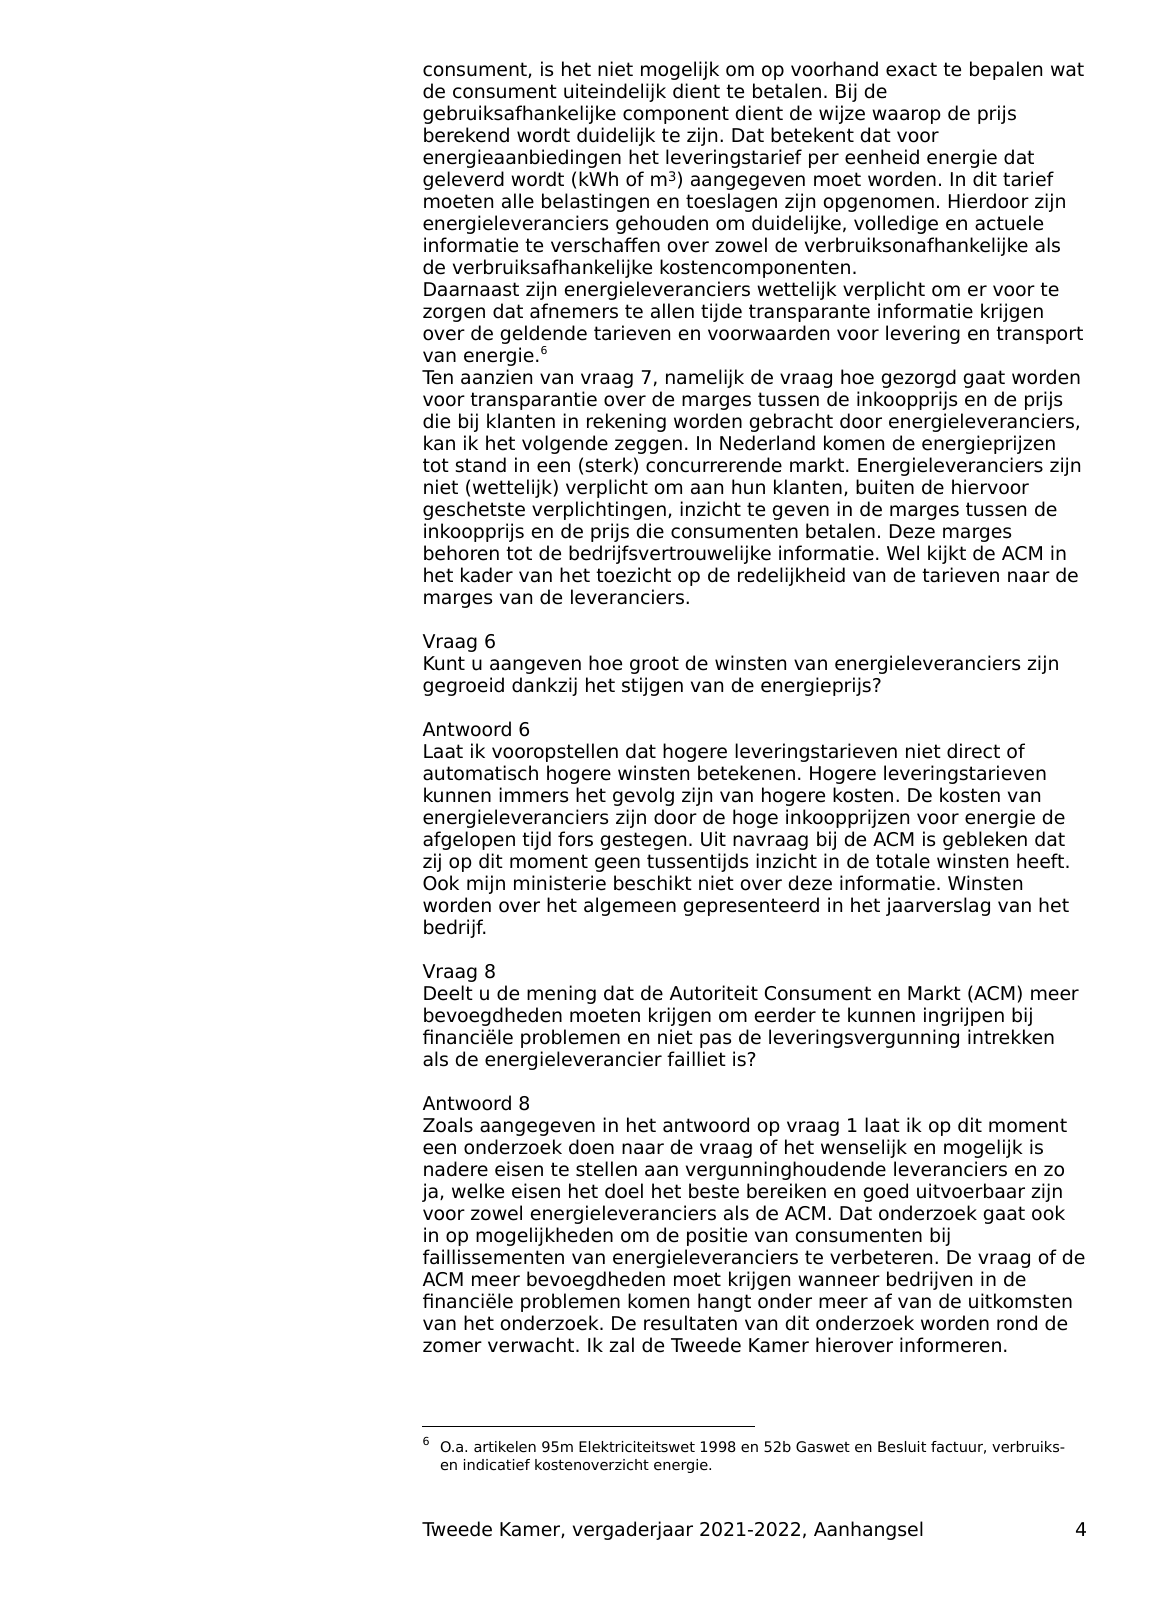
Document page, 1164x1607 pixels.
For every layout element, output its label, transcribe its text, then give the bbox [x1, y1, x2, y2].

text consument, is het niet mogelijk om op voorhand exact te bepalen wat de consument uiteindelijk dient te betalen. Bij de gebruiksafhankelijke component dient de wijze waarop de prijs berekend wordt duidelijk te zijn. Dat betekent dat voor energieaanbiedingen het leveringstarief per eenheid energie dat geleverd wordt (kWh of m3) aangegeven moet worden. In dit tarief moeten alle belastingen en toeslagen zijn opgenomen. Hierdoor zijn energieleveranciers gehouden om duidelijke, volledige en actuele informatie te verschaffen over zowel de verbruiksonafhankelijke als de verbruiksafhankelijke kostencomponenten. [422, 59, 1087, 279]
text O.a. artikelen 95m Elektriciteitswet 1998 en 52b Gaswet en Besluit factuur, verbruiks- en indicatief kostenoverzicht energie. [422, 1435, 1087, 1474]
text Deelt u de mening dat de Autoriteit Consument en Markt (ACM) meer bevoegdheden moeten krijgen om eerder te kunnen ingrijpen bij financiële problemen en niet pas de leveringsvergunning intrekken als de energieleverancier failliet is? [422, 983, 1087, 1071]
text Ten aanzien van vraag 7, namelijk de vraag hoe gezorgd gaat worden voor transparantie over de marges tussen de inkoopprijs en de prijs die bij klanten in rekening worden gebracht door energieleveranciers, kan ik het volgende zeggen. In Nederland komen de energieprijzen tot stand in een (sterk) concurrerende markt. Energieleveranciers zijn niet (wettelijk) verplicht om aan hun klanten, buiten de hiervoor geschetste verplichtingen, inzicht te geven in de marges tussen de inkoopprijs en de prijs die consumenten betalen. Deze marges behoren tot de bedrijfsvertrouwelijke informatie. Wel kijkt de ACM in het kader van het toezicht op de redelijkheid van de tarieven naar de marges van de leveranciers. [422, 367, 1087, 608]
text Zoals aangegeven in het antwoord op vraag 1 laat ik op dit moment een onderzoek doen naar de vraag of het wenselijk en mogelijk is nadere eisen te stellen aan vergunninghoudende leveranciers en zo ja, welke eisen het doel het beste bereiken en goed uitvoerbaar zijn voor zowel energieleveranciers als de ACM. Dat onderzoek gaat ook in op mogelijkheden om de positie van consumenten bij faillissementen van energieleveranciers te verbeteren. De vraag of de ACM meer bevoegdheden moet krijgen wanneer bedrijven in de financiële problemen komen hangt onder meer af van de uitkomsten van het onderzoek. De resultaten van dit onderzoek worden rond de zomer verwacht. Ik zal de Tweede Kamer hierover informeren. [422, 1115, 1087, 1357]
text Kunt u aangeven hoe groot de winsten van energieleveranciers zijn gegroeid dankzij het stijgen van de energieprijs? [422, 653, 1087, 697]
text Laat ik vooropstellen dat hogere leveringstarieven niet direct of automatisch hogere winsten betekenen. Hogere leveringstarieven kunnen immers het gevolg zijn van hogere kosten. De kosten van energieleveranciers zijn door de hoge inkoopprijzen voor energie de afgelopen tijd fors gestegen. Uit navraag bij de ACM is gebleken dat zij op dit moment geen tussentijds inzicht in de totale winsten heeft. Ook mijn ministerie beschikt niet over deze informatie. Winsten worden over het algemeen gepresenteerd in het jaarverslag van het bedrijf. [422, 741, 1087, 939]
text Vraag 8 [422, 961, 1087, 983]
text Antwoord 8 [422, 1093, 1087, 1115]
text Daarnaast zijn energieleveranciers wettelijk verplicht om er voor te zorgen dat afnemers te allen tijde transparante informatie krijgen over de geldende tarieven en voorwaarden voor levering en transport van energie. [422, 279, 1087, 367]
text Vraag 6 [422, 631, 1087, 653]
text Antwoord 6 [422, 719, 1087, 741]
